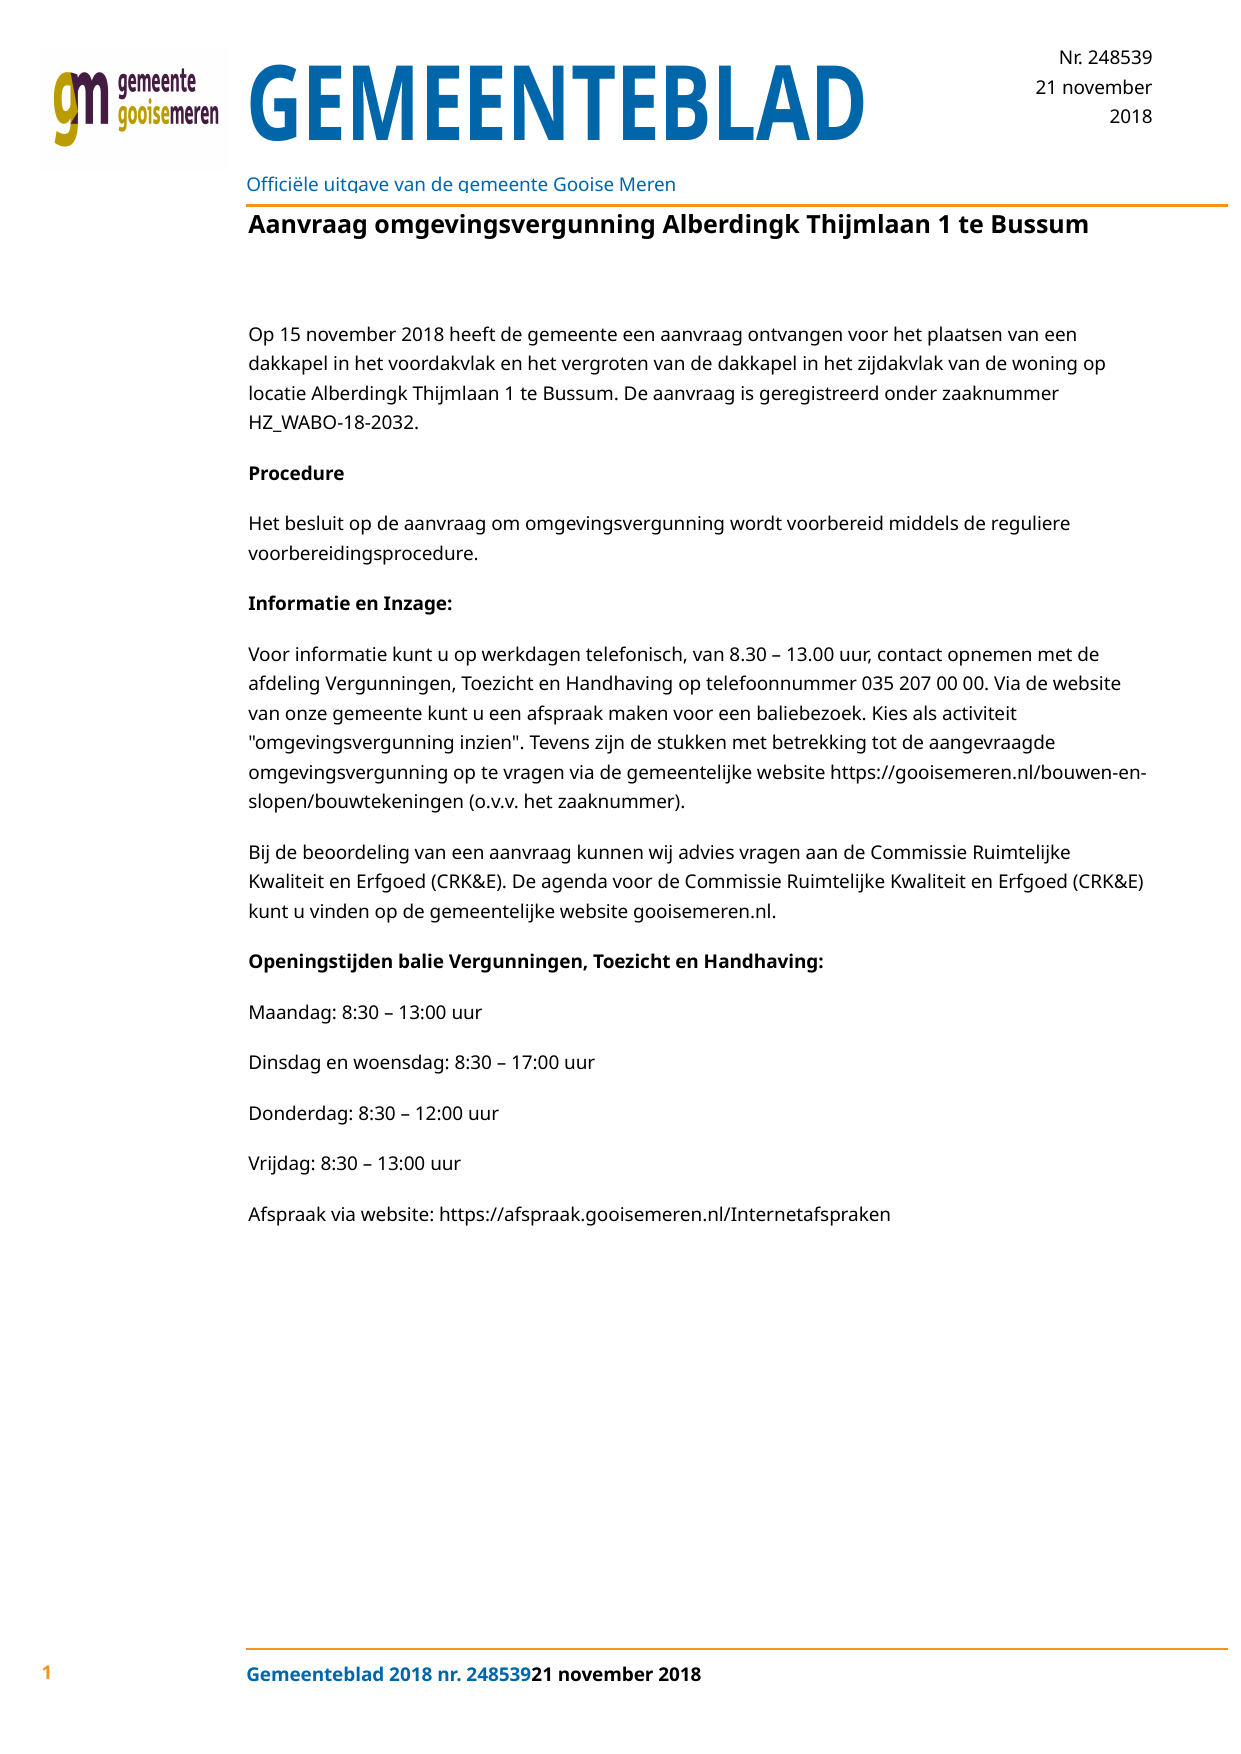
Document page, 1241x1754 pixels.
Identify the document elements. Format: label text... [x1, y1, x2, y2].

text Bij de beoordeling van een aanvraag kunnen wij advies vragen aan de Commissie Ruimtelijke Kwaliteit en Erfgoed (CRK&E). De agenda voor de Commissie Ruimtelijke Kwaliteit en Erfgoed (CRK&E) kunt u vinden op de gemeentelijke website gooisemeren.nl. [248, 839, 1152, 924]
text Voor informatie kunt u op werkdagen telefonisch, van 8.30 – 13.00 uur, contact opnemen met de afdeling Vergunningen, Toezicht en Handhaving op telefoonnummer 035 207 00 00. Via de website van onze gemeente kunt u een afspraak maken voor een baliebezoek. Kies als activiteit "omgevingsvergunning inzien". Tevens zijn de stukken met betrekking tot de aangevraagde omgevingsvergunning op te vragen via de gemeentelijke website https://gooisemeren.nl/bouwen-en-slopen/bouwtekeningen (o.v.v. het zaaknummer). [248, 641, 1152, 814]
text Donderdag: 8:30 – 12:00 uur [248, 1100, 1152, 1126]
text Openingstijden balie Vergunningen, Toezicht en Handhaving: [248, 949, 1152, 974]
text Op 15 november 2018 heeft de gemeente een aanvraag ontvangen voor het plaatsen van een dakkapel in het voordakvlak en het vergroten van de dakkapel in het zijdakvlak van de woning op locatie Alberdingk Thijmlaan 1 te Bussum. De aanvraag is geregistreerd onder zaaknummer HZ_WABO-18-2032. [248, 321, 1152, 435]
text Informatie en Inzage: [248, 590, 1152, 616]
text Dinsdag en woensdag: 8:30 – 17:00 uur [248, 1049, 1152, 1075]
text Procedure [248, 460, 1152, 486]
picture [41, 47, 231, 172]
text Het besluit op de aanvraag om omgevingsvergunning wordt voorbereid middels de reguliere voorbereidingsprocedure. [248, 510, 1152, 566]
text Afspraak via website: https://afspraak.gooisemeren.nl/Internetafspraken [248, 1201, 1152, 1226]
text Vrijdag: 8:30 – 13:00 uur [248, 1150, 1152, 1176]
text Aanvraag omgevingsvergunning Alberdingk Thijmlaan 1 te Bussum [248, 207, 1152, 241]
text Maandag: 8:30 – 13:00 uur [248, 999, 1152, 1025]
